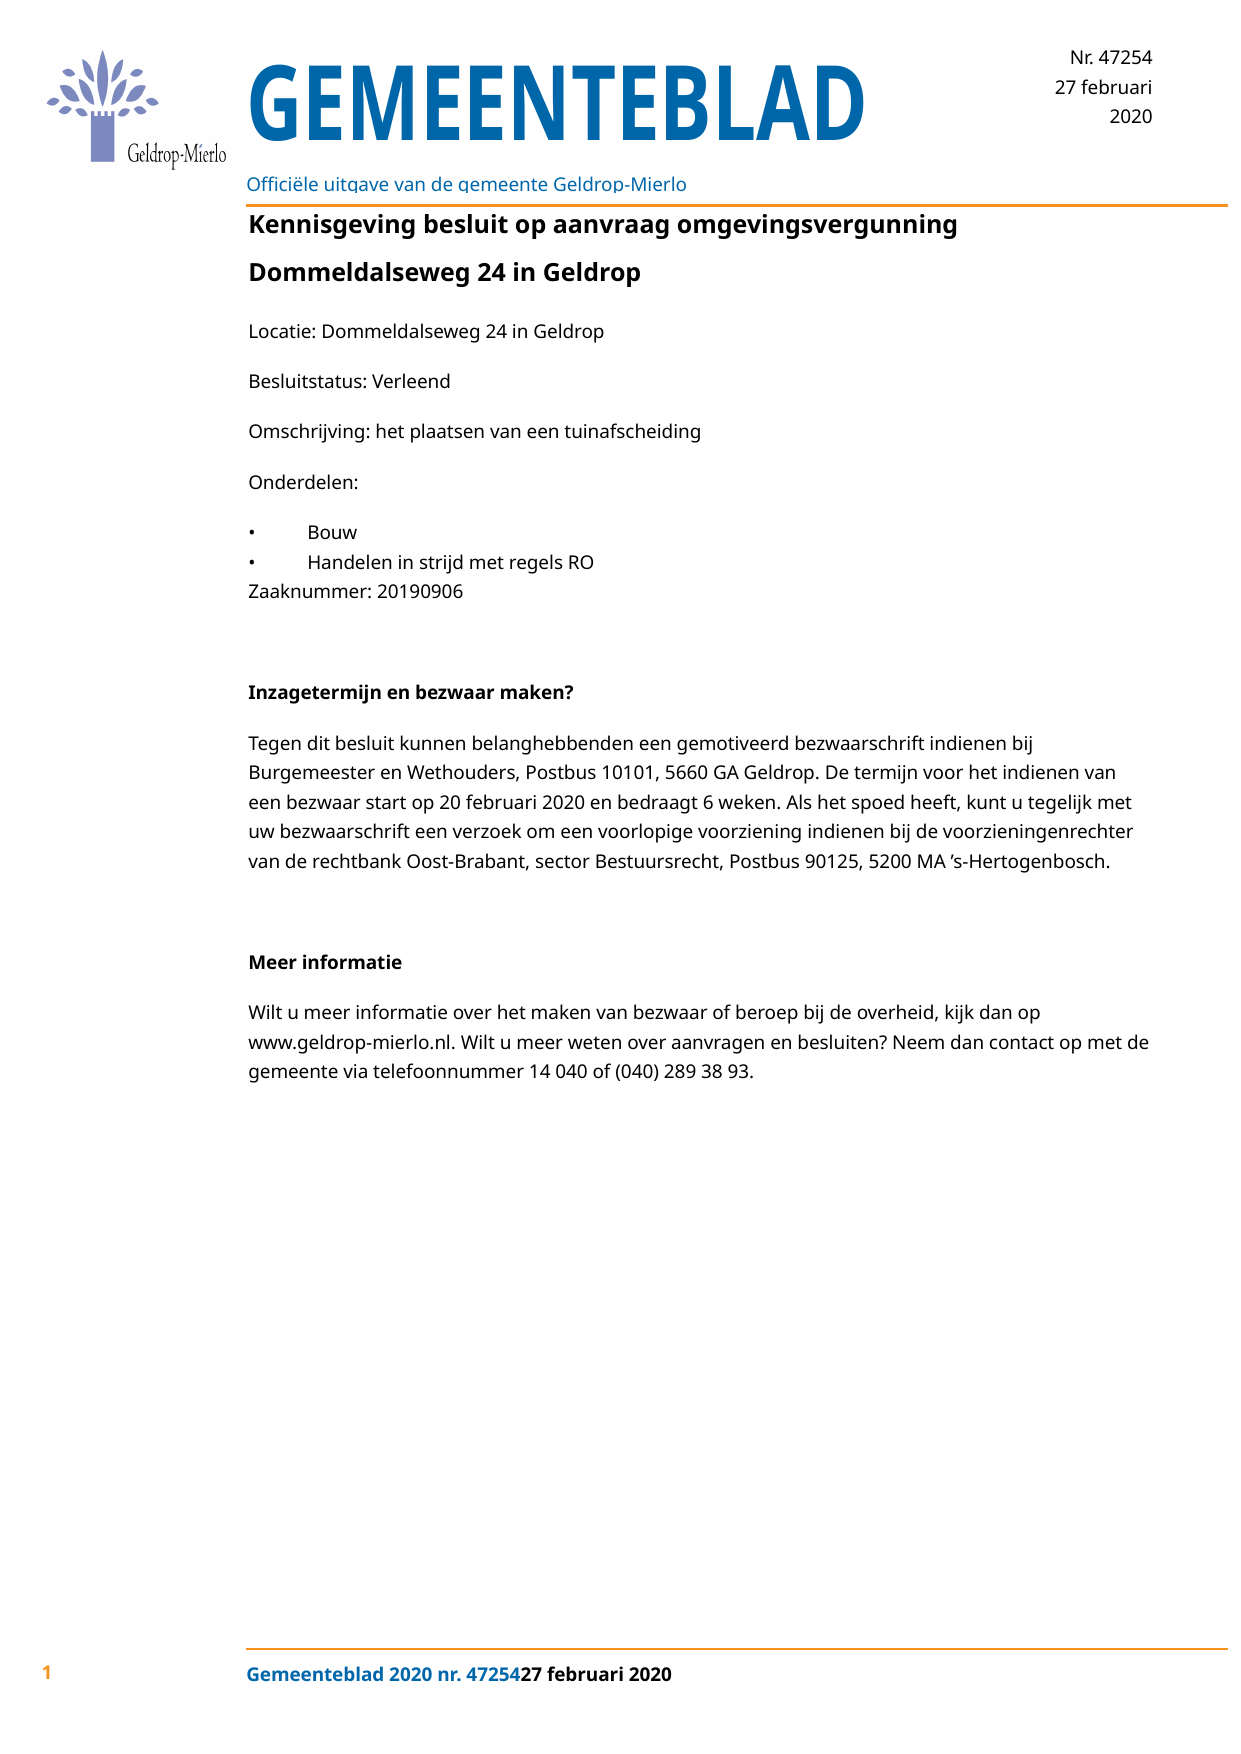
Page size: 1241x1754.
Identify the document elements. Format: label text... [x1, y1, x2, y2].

text Onderdelen: [248, 469, 1152, 495]
list Handelen in strijd met regels RO [248, 549, 1152, 575]
text Wilt u meer informatie over het maken van bezwaar of beroep bij de overheid, kijk dan op www.geldrop-mierlo.nl. Wilt u meer weten over aanvragen en besluiten? Neem dan contact op met de gemeente via telefoonnummer 14 040 of (040) 289 38 93. [248, 999, 1152, 1084]
text Meer informatie [248, 949, 1152, 975]
text Kennisgeving besluit op aanvraag omgevingsvergunning Dommeldalseweg 24 in Geldrop [248, 207, 1152, 288]
list Bouw [248, 519, 1152, 545]
text Locatie: Dommeldalseweg 24 in Geldrop [248, 318, 1152, 344]
text Zaaknummer: 20190906 [248, 579, 1152, 604]
picture [41, 47, 231, 172]
text Besluitstatus: Verleend [248, 368, 1152, 394]
text Omschrijving: het plaatsen van een tuinafscheiding [248, 419, 1152, 444]
text Inzagetermijn en bezwaar maken? [248, 679, 1152, 705]
text Tegen dit besluit kunnen belanghebbenden een gemotiveerd bezwaarschrift indienen bij Burgemeester en Wethouders, Postbus 10101, 5660 GA Geldrop. De termijn voor het indienen van een bezwaar start op 20 februari 2020 en bedraagt 6 weken. Als het spoed heeft, kunt u tegelijk met uw bezwaarschrift een verzoek om een voorlopige voorziening indienen bij de voorzieningenrechter van de rechtbank Oost-Brabant, sector Bestuursrecht, Postbus 90125, 5200 MA ’s-Hertogenbosch. [248, 730, 1152, 874]
